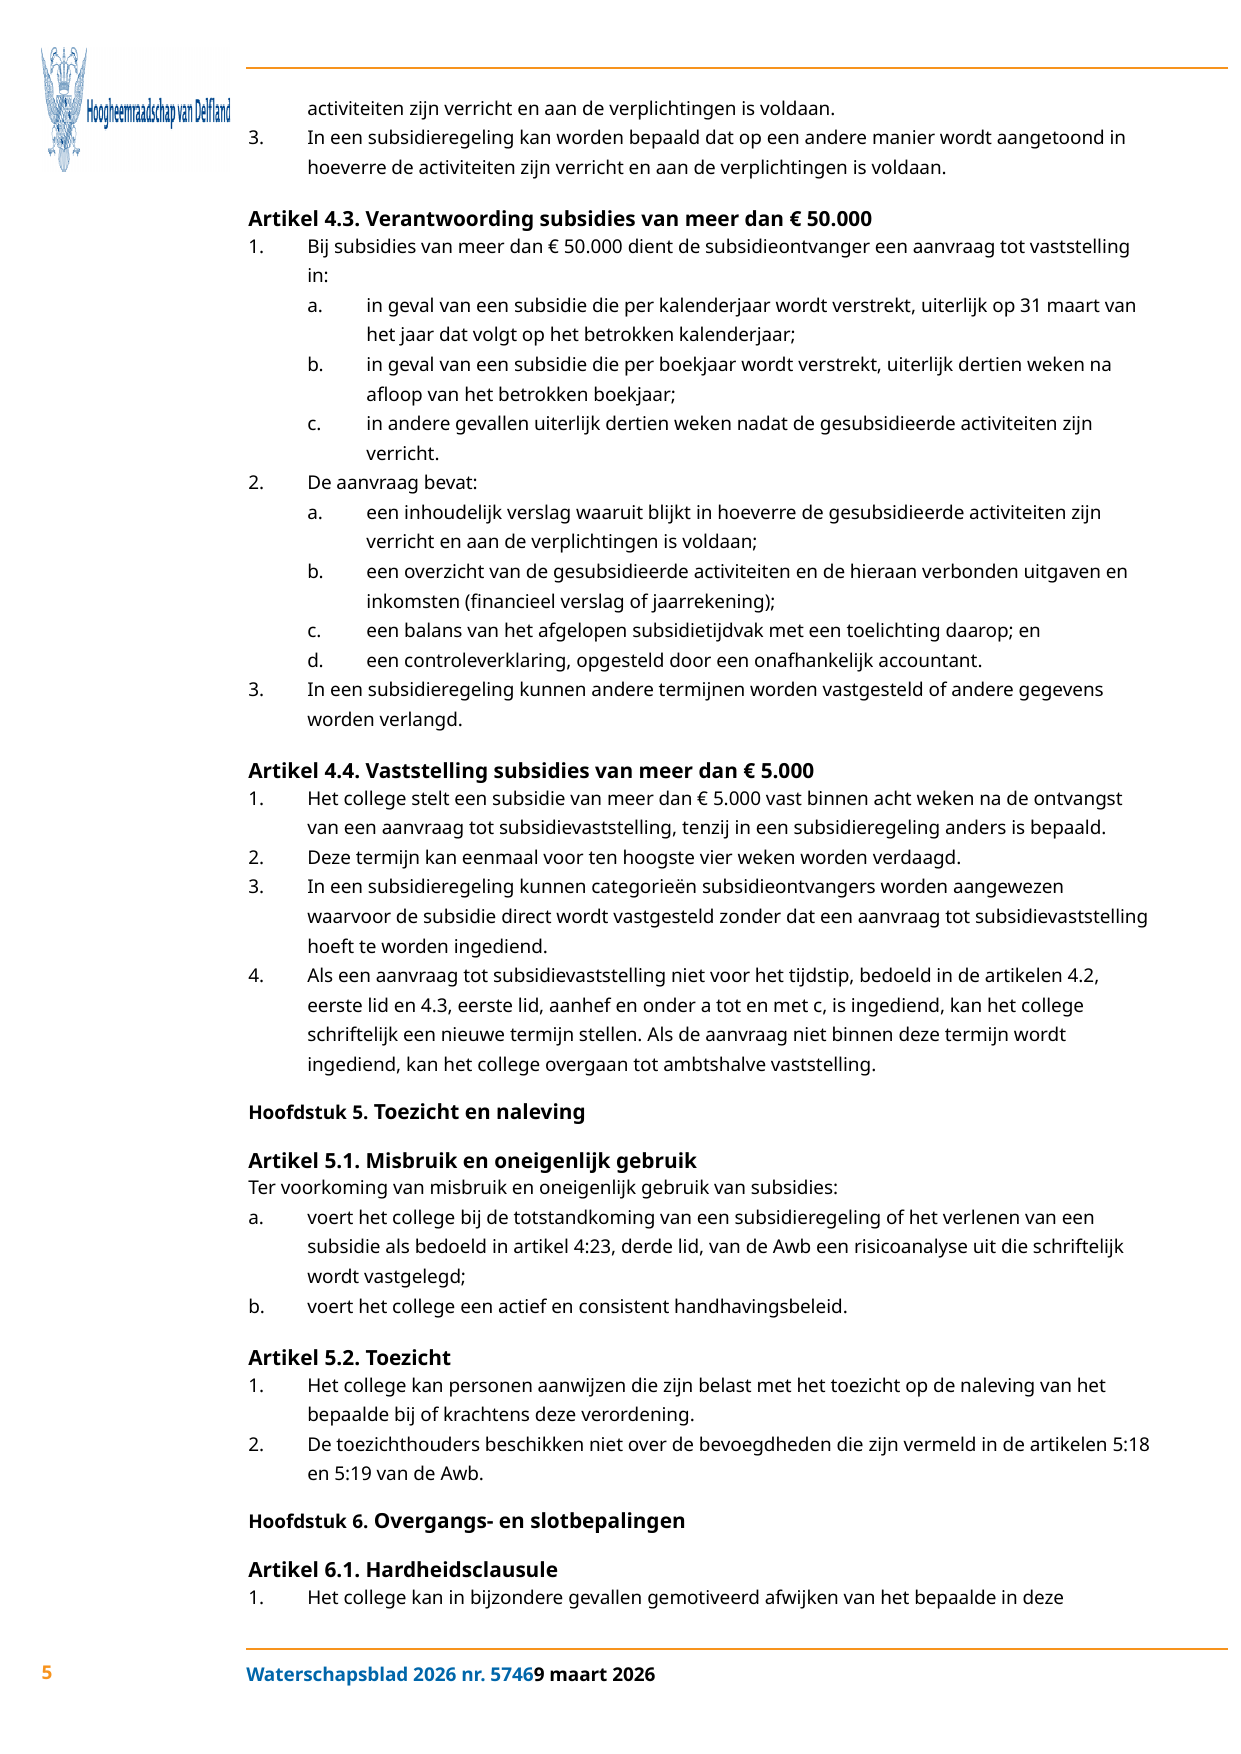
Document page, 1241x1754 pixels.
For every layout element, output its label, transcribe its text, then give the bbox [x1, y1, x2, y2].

text Hoofdstuk 5. Toezicht en naleving [248, 1097, 1152, 1125]
list Het college kan personen aanwijzen die zijn belast met het toezicht op de naleving van het bepaalde bij of krachtens deze verordening. [248, 1372, 1152, 1427]
text Artikel 4.4. Vaststelling subsidies van meer dan € 5.000 [248, 757, 1152, 785]
list in andere gevallen uiterlijk dertien weken nadat de gesubsidieerde activiteiten zijn verricht. [307, 410, 1152, 466]
picture [41, 47, 231, 172]
list in geval van een subsidie die per boekjaar wordt verstrekt, uiterlijk dertien weken na afloop van het betrokken boekjaar; [307, 351, 1152, 406]
list Deze termijn kan eenmaal voor ten hoogste vier weken worden verdaagd. [248, 844, 1152, 870]
list In een subsidieregeling kan worden bepaald dat op een andere manier wordt aangetoond in hoeverre de activiteiten zijn verricht en aan de verplichtingen is voldaan. [248, 124, 1152, 180]
list Het college stelt een subsidie van meer dan € 5.000 vast binnen acht weken na de ontvangst van een aanvraag tot subsidievaststelling, tenzij in een subsidieregeling anders is bepaald. [248, 785, 1152, 840]
text Artikel 5.1. Misbruik en oneigenlijk gebruik [248, 1146, 1152, 1174]
list activiteiten zijn verricht en aan de verplichtingen is voldaan. [248, 95, 1152, 121]
text Artikel 5.2. Toezicht [248, 1343, 1152, 1372]
text Hoofdstuk 6. Overgangs- en slotbepalingen [248, 1506, 1152, 1534]
list voert het college bij de totstandkoming van een subsidieregeling of het verlenen van een subsidie als bedoeld in artikel 4:23, derde lid, van de Awb een risicoanalyse uit die schriftelijk wordt vastgelegd; [248, 1204, 1152, 1289]
list De toezichthouders beschikken niet over de bevoegdheden die zijn vermeld in de artikelen 5:18 en 5:19 van de Awb. [248, 1431, 1152, 1486]
list De aanvraag bevat: [248, 469, 1152, 495]
list een inhoudelijk verslag waaruit blijkt in hoeverre de gesubsidieerde activiteiten zijn verricht en aan de verplichtingen is voldaan; [307, 499, 1152, 554]
text Ter voorkoming van misbruik en oneigenlijk gebruik van subsidies: [248, 1174, 1152, 1200]
list een overzicht van de gesubsidieerde activiteiten en de hieraan verbonden uitgaven en inkomsten (financieel verslag of jaarrekening); [307, 558, 1152, 613]
list een balans van het afgelopen subsidietijdvak met een toelichting daarop; en [307, 617, 1152, 643]
list een controleverklaring, opgesteld door een onafhankelijk accountant. [307, 647, 1152, 673]
text Artikel 4.3. Verantwoording subsidies van meer dan € 50.000 [248, 204, 1152, 233]
text Artikel 6.1. Hardheidsclausule [248, 1555, 1152, 1584]
list voert het college een actief en consistent handhavingsbeleid. [248, 1293, 1152, 1319]
list Als een aanvraag tot subsidievaststelling niet voor het tijdstip, bedoeld in de artikelen 4.2, eerste lid en 4.3, eerste lid, aanhef en onder a tot en met c, is ingediend, kan het college schriftelijk een nieuwe termijn stellen. Als de aanvraag niet binnen deze termijn wordt ingediend, kan het college overgaan tot ambtshalve vaststelling. [248, 962, 1152, 1077]
list In een subsidieregeling kunnen categorieën subsidieontvangers worden aangewezen waarvoor de subsidie direct wordt vastgesteld zonder dat een aanvraag tot subsidievaststelling hoeft te worden ingediend. [248, 874, 1152, 959]
list In een subsidieregeling kunnen andere termijnen worden vastgesteld of andere gegevens worden verlangd. [248, 677, 1152, 732]
list Bij subsidies van meer dan € 50.000 dient de subsidieontvanger een aanvraag tot vaststelling in: [248, 233, 1152, 288]
list Het college kan in bijzondere gevallen gemotiveerd afwijken van het bepaalde in deze [248, 1584, 1152, 1609]
list in geval van een subsidie die per kalenderjaar wordt verstrekt, uiterlijk op 31 maart van het jaar dat volgt op het betrokken kalenderjaar; [307, 292, 1152, 347]
